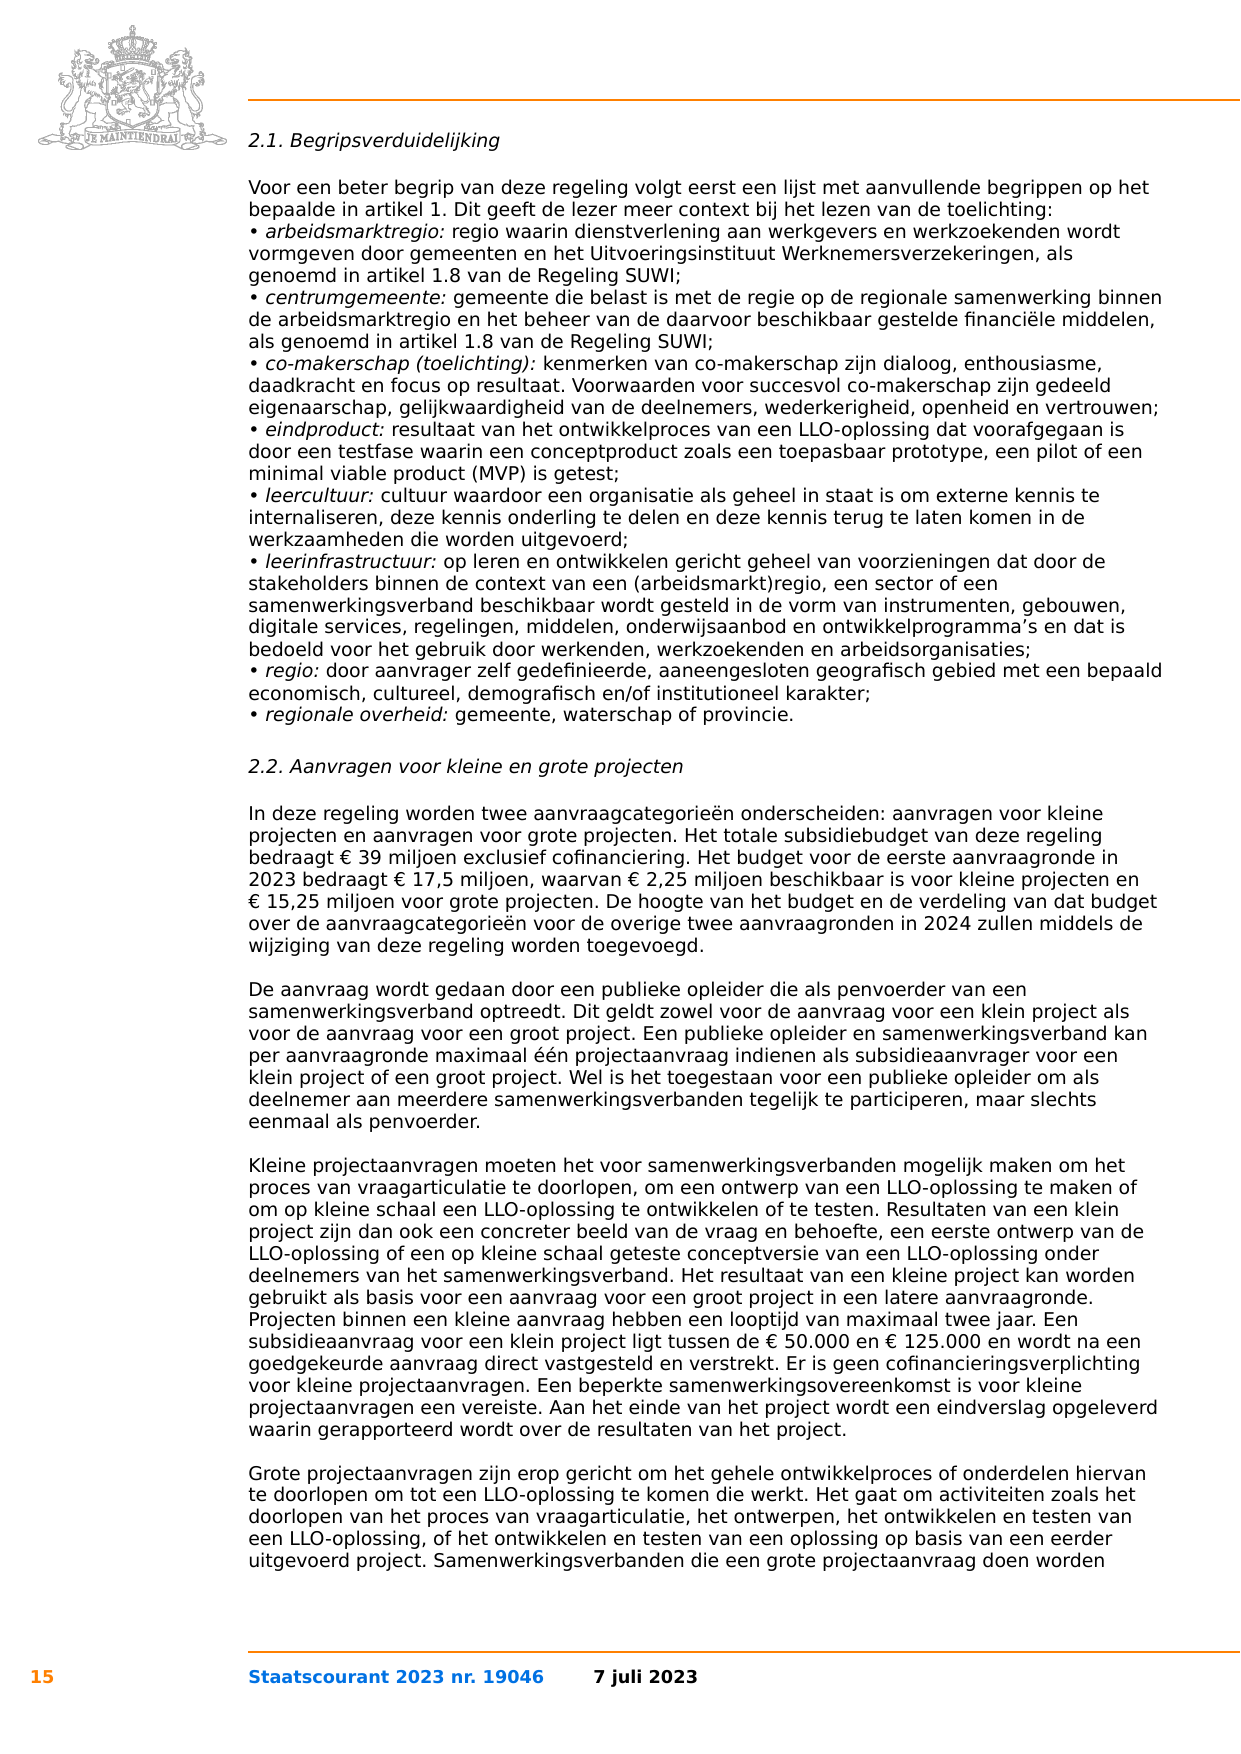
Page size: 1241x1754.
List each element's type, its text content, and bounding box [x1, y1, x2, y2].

text • arbeidsmarktregio: regio waarin dienstverlening aan werkgevers en werkzoekenden wordt vormgeven door gemeenten en het Uitvoeringsinstituut Werknemersverzekeringen, als genoemd in artikel 1.8 van de Regeling SUWI; [248, 221, 1163, 287]
picture [38, 25, 227, 150]
text De aanvraag wordt gedaan door een publieke opleider die als penvoerder van een samenwerkingsverband optreedt. Dit geldt zowel voor de aanvraag voor een klein project als voor de aanvraag voor een groot project. Een publieke opleider en samenwerkingsverband kan per aanvraagronde maximaal één projectaanvraag indienen als subsidieaanvrager voor een klein project of een groot project. Wel is het toegestaan voor een publieke opleider om als deelnemer aan meerdere samenwerkingsverbanden tegelijk te participeren, maar slechts eenmaal als penvoerder. [248, 979, 1163, 1133]
text • leercultuur: cultuur waardoor een organisatie als geheel in staat is om externe kennis te internaliseren, deze kennis onderling te delen en deze kennis terug te laten komen in de werkzaamheden die worden uitgevoerd; [248, 484, 1163, 551]
text • centrumgemeente: gemeente die belast is met de regie op de regionale samenwerking binnen de arbeidsmarktregio en het beheer van de daarvoor beschikbaar gestelde financiële middelen, als genoemd in artikel 1.8 van de Regeling SUWI; [248, 287, 1163, 353]
subtitle 2.1. Begripsverduidelijking [248, 130, 1163, 152]
subtitle 2.2. Aanvragen voor kleine en grote projecten [248, 756, 1163, 778]
text Grote projectaanvragen zijn erop gericht om het gehele ontwikkelproces of onderdelen hiervan te doorlopen om tot een LLO-oplossing te komen die werkt. Het gaat om activiteiten zoals het doorlopen van het proces van vraagarticulatie, het ontwerpen, het ontwikkelen en testen van een LLO-oplossing, of het ontwikkelen en testen van een oplossing op basis van een eerder uitgevoerd project. Samenwerkingsverbanden die een grote projectaanvraag doen worden [248, 1462, 1163, 1572]
text Voor een beter begrip van deze regeling volgt eerst een lijst met aanvullende begrippen op het bepaalde in artikel 1. Dit geeft de lezer meer context bij het lezen van de toelichting: [248, 177, 1163, 221]
text • eindproduct: resultaat van het ontwikkelproces van een LLO-oplossing dat voorafgegaan is door een testfase waarin een conceptproduct zoals een toepasbaar prototype, een pilot of een minimal viable product (MVP) is getest; [248, 419, 1163, 484]
text • regio: door aanvrager zelf gedefinieerde, aaneengesloten geografisch gebied met een bepaald economisch, cultureel, demografisch en/of institutioneel karakter; [248, 660, 1163, 704]
text In deze regeling worden twee aanvraagcategorieën onderscheiden: aanvragen voor kleine projecten en aanvragen voor grote projecten. Het totale subsidiebudget van deze regeling bedraagt € 39 miljoen exclusief cofinanciering. Het budget voor de eerste aanvraagronde in 2023 bedraagt € 17,5 miljoen, waarvan € 2,25 miljoen beschikbaar is voor kleine projecten en € 15,25 miljoen voor grote projecten. De hoogte van het budget en de verdeling van dat budget over de aanvraagcategorieën voor de overige twee aanvraagronden in 2024 zullen middels de wijziging van deze regeling worden toegevoegd. [248, 803, 1163, 957]
text • co-makerschap (toelichting): kenmerken van co-makerschap zijn dialoog, enthousiasme, daadkracht en focus op resultaat. Voorwaarden voor succesvol co-makerschap zijn gedeeld eigenaarschap, gelijkwaardigheid van de deelnemers, wederkerigheid, openheid en vertrouwen; [248, 353, 1163, 419]
text • regionale overheid: gemeente, waterschap of provincie. [248, 704, 1163, 726]
text • leerinfrastructuur: op leren en ontwikkelen gericht geheel van voorzieningen dat door de stakeholders binnen de context van een (arbeidsmarkt)regio, een sector of een samenwerkingsverband beschikbaar wordt gesteld in de vorm van instrumenten, gebouwen, digitale services, regelingen, middelen, onderwijsaanbod en ontwikkelprogramma’s en dat is bedoeld voor het gebruik door werkenden, werkzoekenden en arbeidsorganisaties; [248, 551, 1163, 660]
text Kleine projectaanvragen moeten het voor samenwerkingsverbanden mogelijk maken om het proces van vraagarticulatie te doorlopen, om een ontwerp van een LLO-oplossing te maken of om op kleine schaal een LLO-oplossing te ontwikkelen of te testen. Resultaten van een klein project zijn dan ook een concreter beeld van de vraag en behoefte, een eerste ontwerp van de LLO-oplossing of een op kleine schaal geteste conceptversie van een LLO-oplossing onder deelnemers van het samenwerkingsverband. Het resultaat van een kleine project kan worden gebruikt als basis voor een aanvraag voor een groot project in een latere aanvraagronde. Projecten binnen een kleine aanvraag hebben een looptijd van maximaal twee jaar. Een subsidieaanvraag voor een klein project ligt tussen de € 50.000 en € 125.000 en wordt na een goedgekeurde aanvraag direct vastgesteld en verstrekt. Er is geen cofinancieringsverplichting voor kleine projectaanvragen. Een beperkte samenwerkingsovereenkomst is voor kleine projectaanvragen een vereiste. Aan het einde van het project wordt een eindverslag opgeleverd waarin gerapporteerd wordt over de resultaten van het project. [248, 1155, 1163, 1441]
